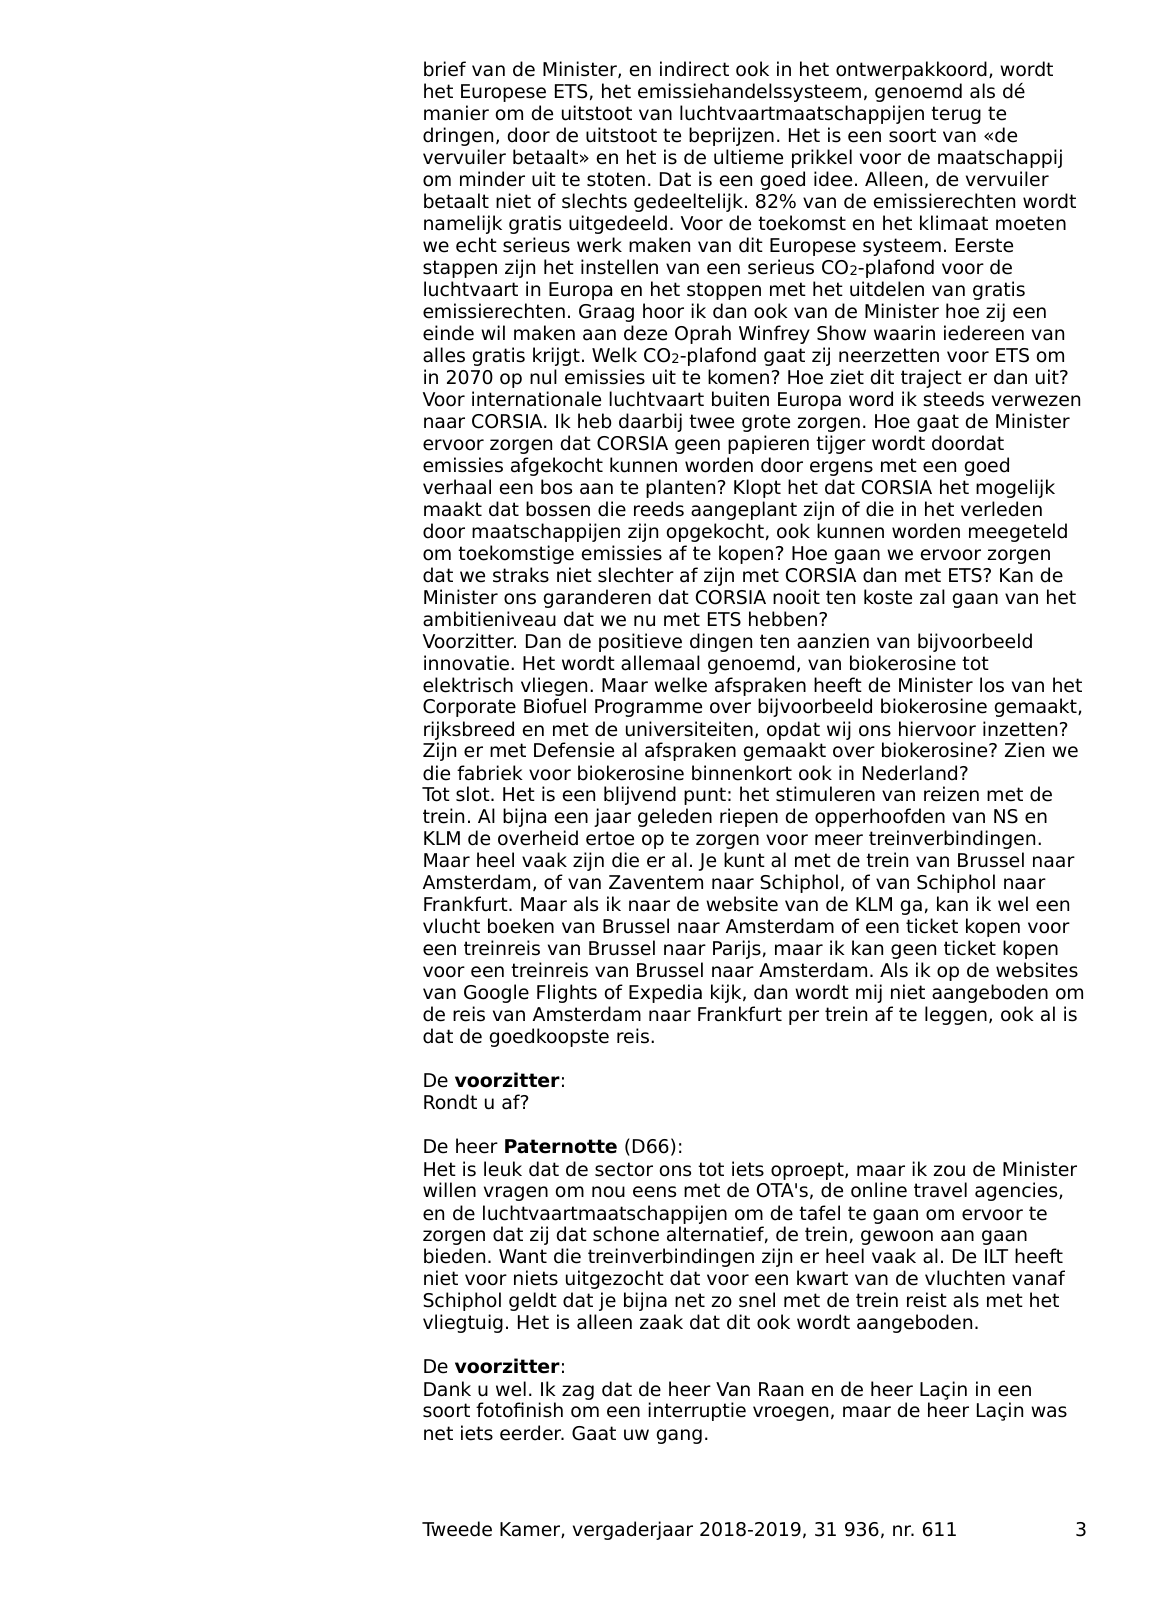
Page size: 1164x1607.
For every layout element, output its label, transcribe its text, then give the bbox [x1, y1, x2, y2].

text Rondt u af? [422, 1092, 1087, 1114]
text brief van de Minister, en indirect ook in het ontwerpakkoord, wordt het Europese ETS, het emissiehandelssysteem, genoemd als dé manier om de uitstoot van luchtvaartmaatschappijen terug te dringen, door de uitstoot te beprijzen. Het is een soort van «de vervuiler betaalt» en het is de ultieme prikkel voor de maatschappij om minder uit te stoten. Dat is een goed idee. Alleen, de vervuiler betaalt niet of slechts gedeeltelijk. 82% van de emissierechten wordt namelijk gratis uitgedeeld. Voor de toekomst en het klimaat moeten we echt serieus werk maken van dit Europese systeem. Eerste stappen zijn het instellen van een serieus CO2-plafond voor de luchtvaart in Europa en het stoppen met het uitdelen van gratis emissierechten. Graag hoor ik dan ook van de Minister hoe zij een einde wil maken aan deze Oprah Winfrey Show waarin iedereen van alles gratis krijgt. Welk CO2-plafond gaat zij neerzetten voor ETS om in 2070 op nul emissies uit te komen? Hoe ziet dit traject er dan uit? [422, 59, 1087, 389]
text De voorzitter: [422, 1356, 1087, 1378]
text Voorzitter. Dan de positieve dingen ten aanzien van bijvoorbeeld innovatie. Het wordt allemaal genoemd, van biokerosine tot elektrisch vliegen. Maar welke afspraken heeft de Minister los van het Corporate Biofuel Programme over bijvoorbeeld biokerosine gemaakt, rijksbreed en met de universiteiten, opdat wij ons hiervoor inzetten? Zijn er met Defensie al afspraken gemaakt over biokerosine? Zien we die fabriek voor biokerosine binnenkort ook in Nederland? [422, 631, 1087, 784]
text De heer Paternotte (D66): [422, 1136, 1087, 1158]
text Het is leuk dat de sector ons tot iets oproept, maar ik zou de Minister willen vragen om nou eens met de OTA's, de online travel agencies, en de luchtvaartmaatschappijen om de tafel te gaan om ervoor te zorgen dat zij dat schone alternatief, de trein, gewoon aan gaan bieden. Want die treinverbindingen zijn er heel vaak al. De ILT heeft niet voor niets uitgezocht dat voor een kwart van de vluchten vanaf Schiphol geldt dat je bijna net zo snel met de trein reist als met het vliegtuig. Het is alleen zaak dat dit ook wordt aangeboden. [422, 1158, 1087, 1334]
text Voor internationale luchtvaart buiten Europa word ik steeds verwezen naar CORSIA. Ik heb daarbij twee grote zorgen. Hoe gaat de Minister ervoor zorgen dat CORSIA geen papieren tijger wordt doordat emissies afgekocht kunnen worden door ergens met een goed verhaal een bos aan te planten? Klopt het dat CORSIA het mogelijk maakt dat bossen die reeds aangeplant zijn of die in het verleden door maatschappijen zijn opgekocht, ook kunnen worden meegeteld om toekomstige emissies af te kopen? Hoe gaan we ervoor zorgen dat we straks niet slechter af zijn met CORSIA dan met ETS? Kan de Minister ons garanderen dat CORSIA nooit ten koste zal gaan van het ambitieniveau dat we nu met ETS hebben? [422, 389, 1087, 631]
text Tot slot. Het is een blijvend punt: het stimuleren van reizen met de trein. Al bijna een jaar geleden riepen de opperhoofden van NS en KLM de overheid ertoe op te zorgen voor meer treinverbindingen. Maar heel vaak zijn die er al. Je kunt al met de trein van Brussel naar Amsterdam, of van Zaventem naar Schiphol, of van Schiphol naar Frankfurt. Maar als ik naar de website van de KLM ga, kan ik wel een vlucht boeken van Brussel naar Amsterdam of een ticket kopen voor een treinreis van Brussel naar Parijs, maar ik kan geen ticket kopen voor een treinreis van Brussel naar Amsterdam. Als ik op de websites van Google Flights of Expedia kijk, dan wordt mij niet aangeboden om de reis van Amsterdam naar Frankfurt per trein af te leggen, ook al is dat de goedkoopste reis. [422, 784, 1087, 1048]
text Dank u wel. Ik zag dat de heer Van Raan en de heer Laçin in een soort fotofinish om een interruptie vroegen, maar de heer Laçin was net iets eerder. Gaat uw gang. [422, 1378, 1087, 1444]
text De voorzitter: [422, 1070, 1087, 1092]
